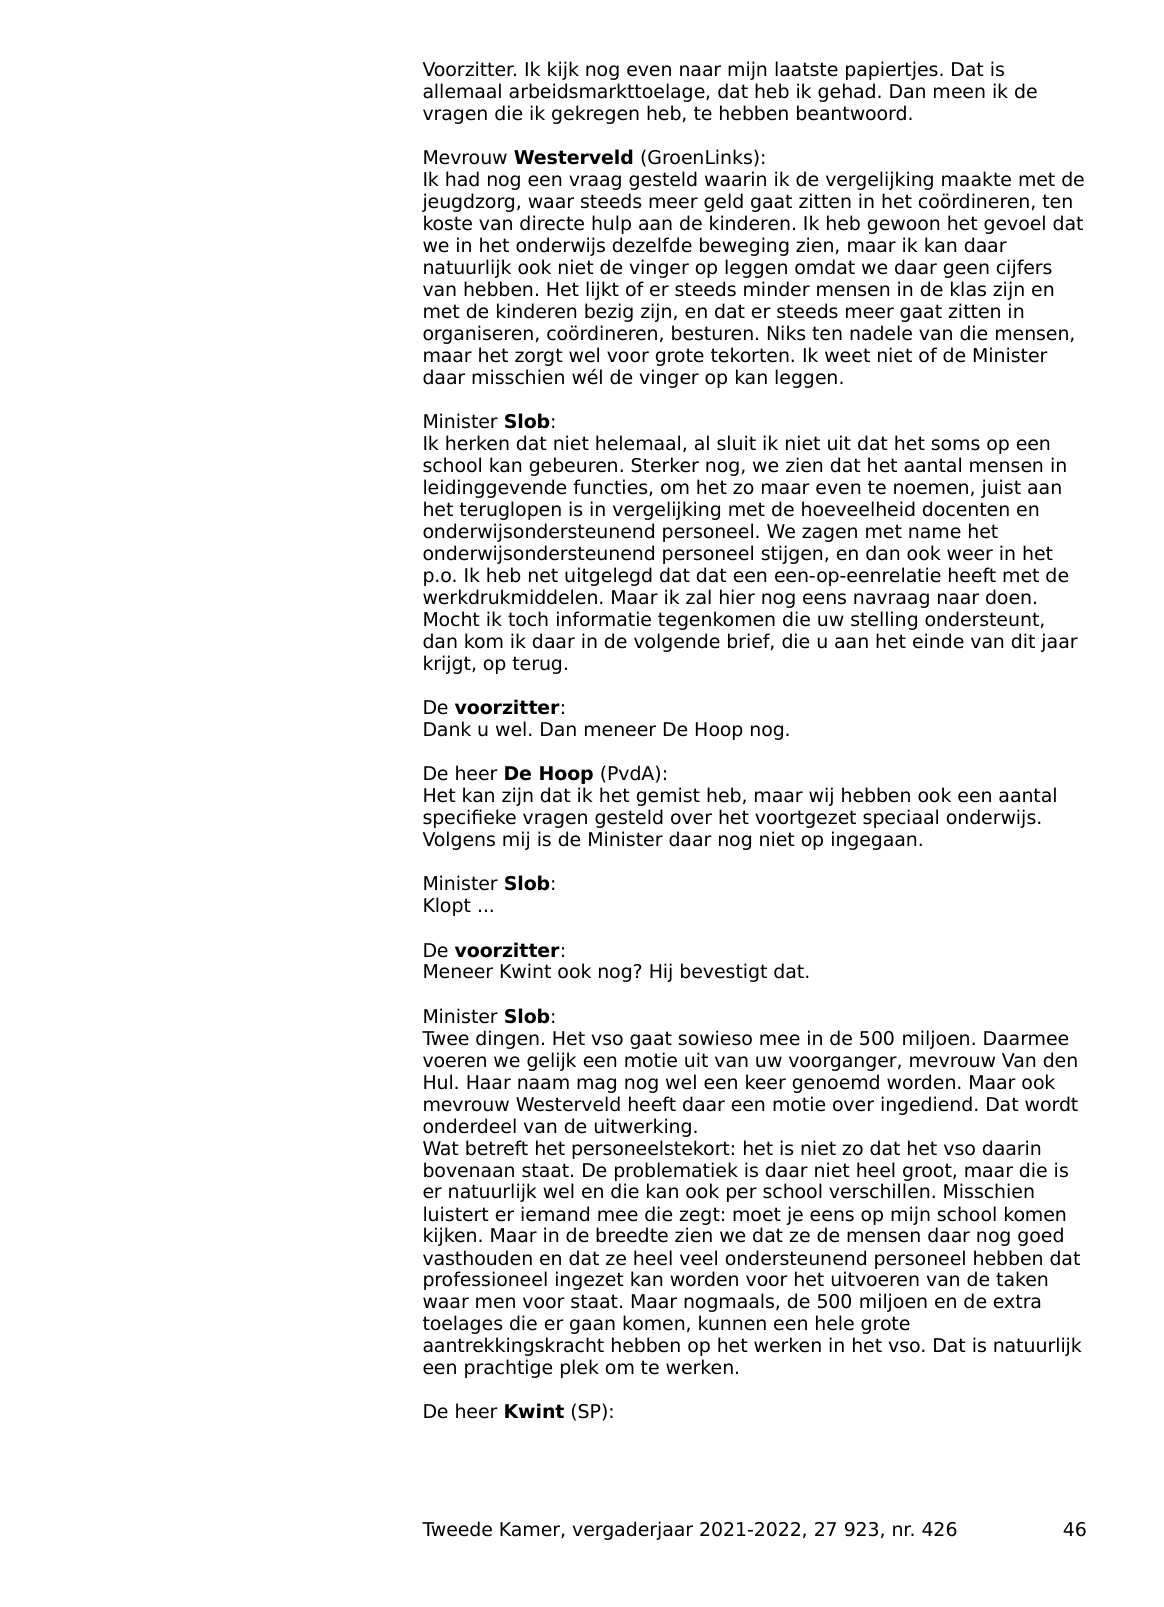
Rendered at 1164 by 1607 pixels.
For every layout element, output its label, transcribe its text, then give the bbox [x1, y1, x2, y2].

text Meneer Kwint ook nog? Hij bevestigt dat. [422, 961, 1087, 983]
text Minister Slob: [422, 1006, 1087, 1028]
text Het kan zijn dat ik het gemist heb, maar wij hebben ook een aantal specifieke vragen gesteld over het voortgezet speciaal onderwijs. Volgens mij is de Minister daar nog niet op ingegaan. [422, 785, 1087, 851]
text Twee dingen. Het vso gaat sowieso mee in de 500 miljoen. Daarmee voeren we gelijk een motie uit van uw voorganger, mevrouw Van den Hul. Haar naam mag nog wel een keer genoemd worden. Maar ook mevrouw Westerveld heeft daar een motie over ingediend. Dat wordt onderdeel van de uitwerking. [422, 1028, 1087, 1137]
text De voorzitter: [422, 939, 1087, 961]
text Minister Slob: [422, 411, 1087, 433]
text Wat betreft het personeelstekort: het is niet zo dat het vso daarin bovenaan staat. De problematiek is daar niet heel groot, maar die is er natuurlijk wel en die kan ook per school verschillen. Misschien luistert er iemand mee die zegt: moet je eens op mijn school komen kijken. Maar in de breedte zien we dat ze de mensen daar nog goed vasthouden en dat ze heel veel ondersteunend personeel hebben dat professioneel ingezet kan worden voor het uitvoeren van de taken waar men voor staat. Maar nogmaals, de 500 miljoen en de extra toelages die er gaan komen, kunnen een hele grote aantrekkingskracht hebben op het werken in het vso. Dat is natuurlijk een prachtige plek om te werken. [422, 1137, 1087, 1379]
text De voorzitter: [422, 697, 1087, 719]
text De heer De Hoop (PvdA): [422, 763, 1087, 785]
text Ik herken dat niet helemaal, al sluit ik niet uit dat het soms op een school kan gebeuren. Sterker nog, we zien dat het aantal mensen in leidinggevende functies, om het zo maar even te noemen, juist aan het teruglopen is in vergelijking met de hoeveelheid docenten en onderwijsondersteunend personeel. We zagen met name het onderwijsondersteunend personeel stijgen, en dan ook weer in het p.o. Ik heb net uitgelegd dat dat een een-op-eenrelatie heeft met de werkdrukmiddelen. Maar ik zal hier nog eens navraag naar doen. Mocht ik toch informatie tegenkomen die uw stelling ondersteunt, dan kom ik daar in de volgende brief, die u aan het einde van dit jaar krijgt, op terug. [422, 433, 1087, 675]
text De heer Kwint (SP): [422, 1401, 1087, 1423]
text Klopt ... [422, 895, 1087, 917]
text Mevrouw Westerveld (GroenLinks): [422, 147, 1087, 169]
text Minister Slob: [422, 873, 1087, 895]
text Voorzitter. Ik kijk nog even naar mijn laatste papiertjes. Dat is allemaal arbeidsmarkttoelage, dat heb ik gehad. Dan meen ik de vragen die ik gekregen heb, te hebben beantwoord. [422, 59, 1087, 125]
text Ik had nog een vraag gesteld waarin ik de vergelijking maakte met de jeugdzorg, waar steeds meer geld gaat zitten in het coördineren, ten koste van directe hulp aan de kinderen. Ik heb gewoon het gevoel dat we in het onderwijs dezelfde beweging zien, maar ik kan daar natuurlijk ook niet de vinger op leggen omdat we daar geen cijfers van hebben. Het lijkt of er steeds minder mensen in de klas zijn en met de kinderen bezig zijn, en dat er steeds meer gaat zitten in organiseren, coördineren, besturen. Niks ten nadele van die mensen, maar het zorgt wel voor grote tekorten. Ik weet niet of de Minister daar misschien wél de vinger op kan leggen. [422, 169, 1087, 389]
text Dank u wel. Dan meneer De Hoop nog. [422, 719, 1087, 741]
